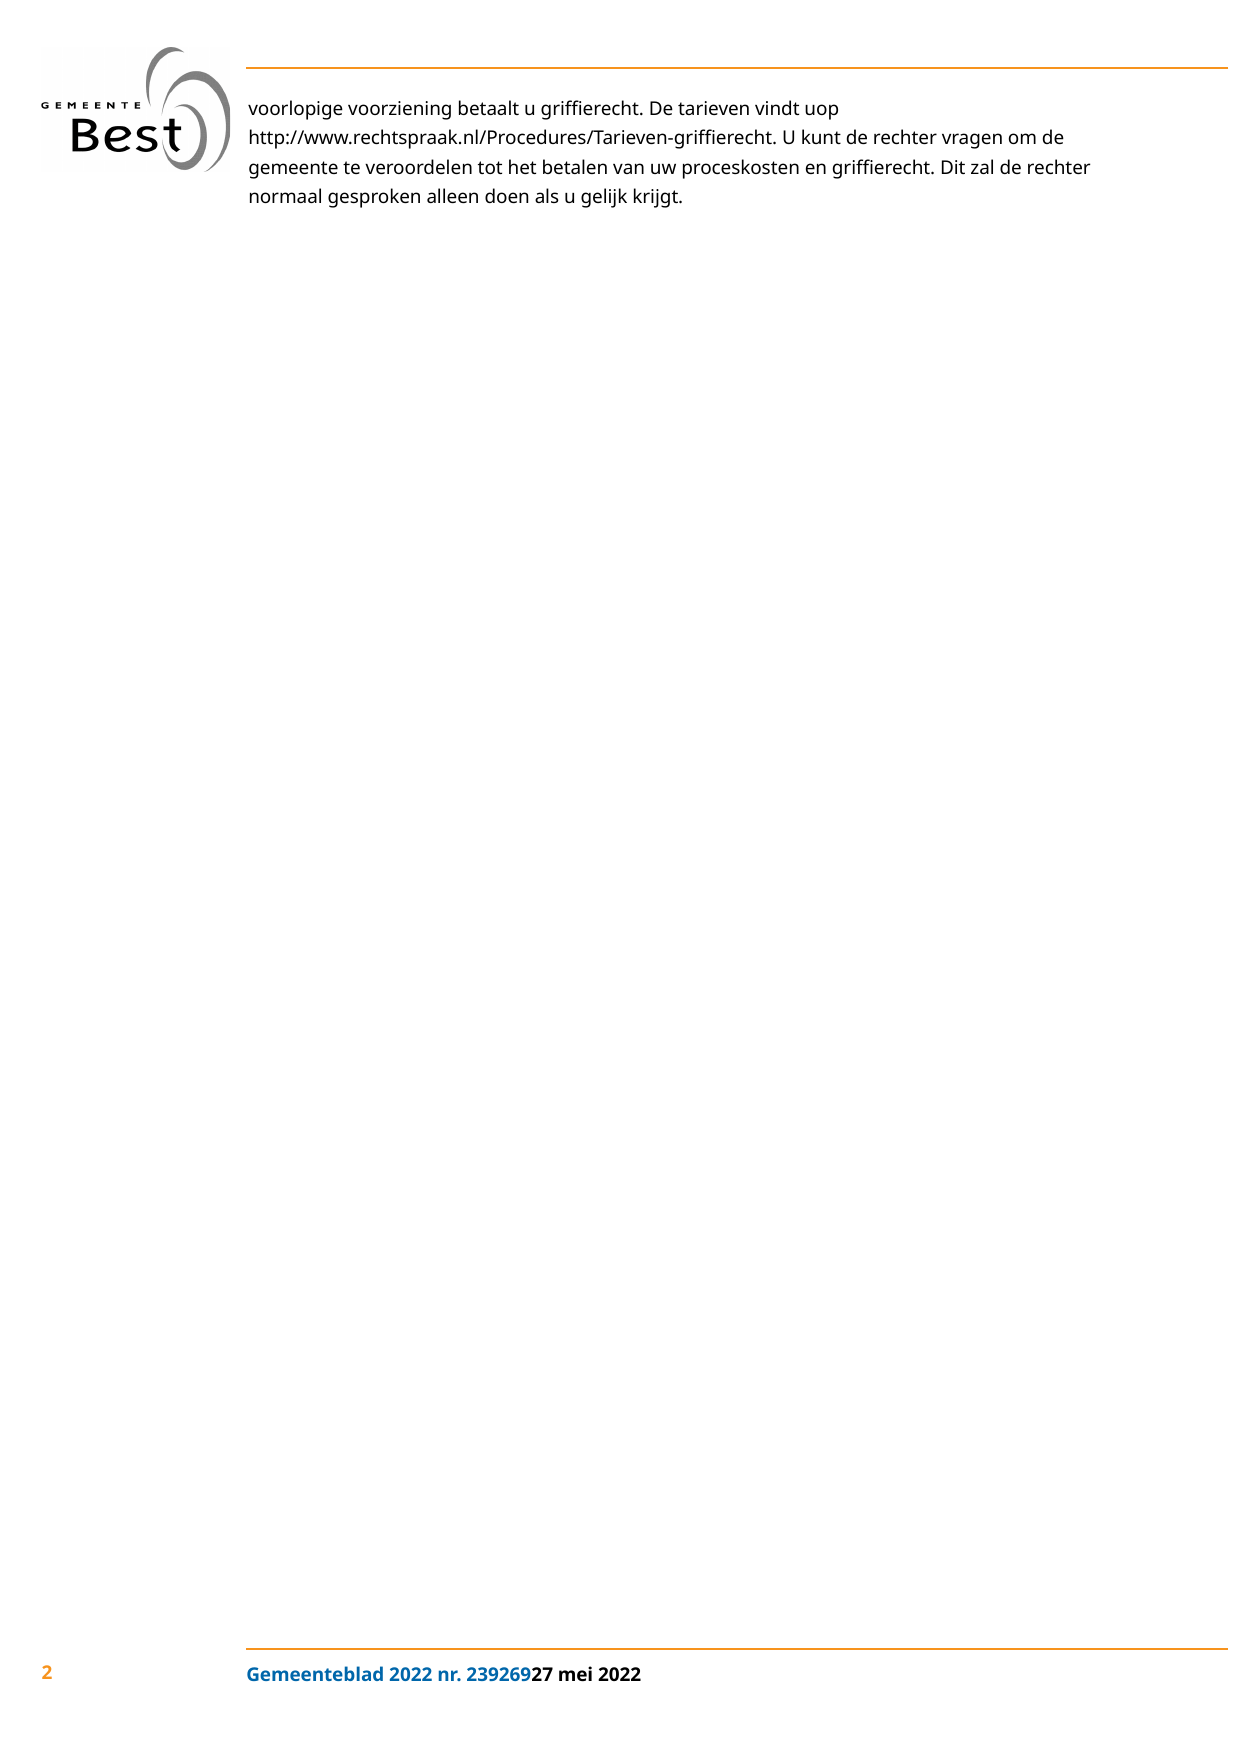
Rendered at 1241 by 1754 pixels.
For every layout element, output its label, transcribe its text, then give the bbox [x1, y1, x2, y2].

picture [41, 47, 231, 172]
text voorlopige voorziening betaalt u griffierecht. De tarieven vindt uop http://www.rechtspraak.nl/Procedures/Tarieven-griffierecht. U kunt de rechter vragen om de gemeente te veroordelen tot het betalen van uw proceskosten en griffierecht. Dit zal de rechter normaal gesproken alleen doen als u gelijk krijgt. [248, 95, 1152, 209]
